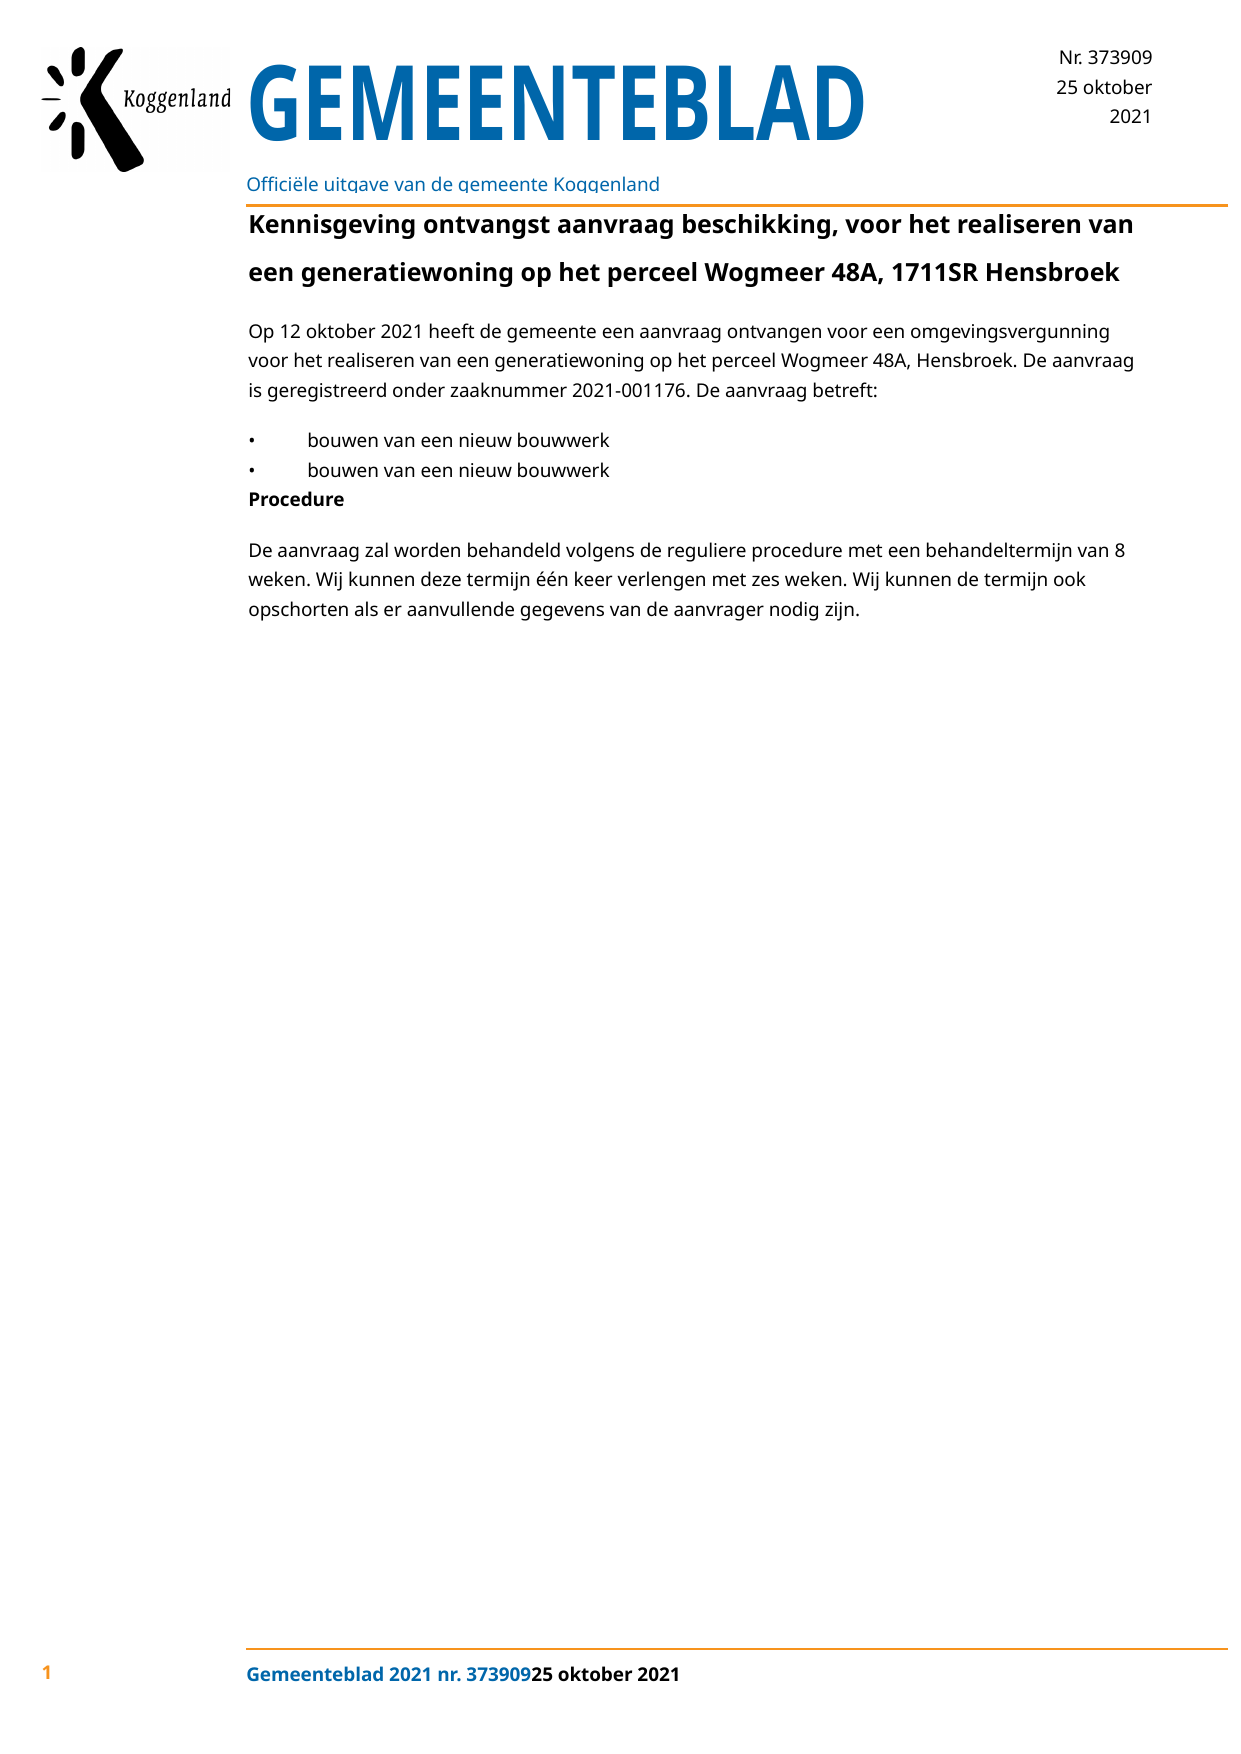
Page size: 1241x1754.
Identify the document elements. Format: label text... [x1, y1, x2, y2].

text Procedure [248, 487, 1152, 512]
text Kennisgeving ontvangst aanvraag beschikking, voor het realiseren van een generatiewoning op het perceel Wogmeer 48A, 1711SR Hensbroek [248, 207, 1152, 288]
list bouwen van een nieuw bouwwerk [248, 457, 1152, 483]
list bouwen van een nieuw bouwwerk [248, 427, 1152, 453]
picture [41, 47, 231, 172]
text Op 12 oktober 2021 heeft de gemeente een aanvraag ontvangen voor een omgevingsvergunning voor het realiseren van een generatiewoning op het perceel Wogmeer 48A, Hensbroek. De aanvraag is geregistreerd onder zaaknummer 2021-001176. De aanvraag betreft: [248, 318, 1152, 403]
text De aanvraag zal worden behandeld volgens de reguliere procedure met een behandeltermijn van 8 weken. Wij kunnen deze termijn één keer verlengen met zes weken. Wij kunnen de termijn ook opschorten als er aanvullende gegevens van de aanvrager nodig zijn. [248, 537, 1152, 622]
